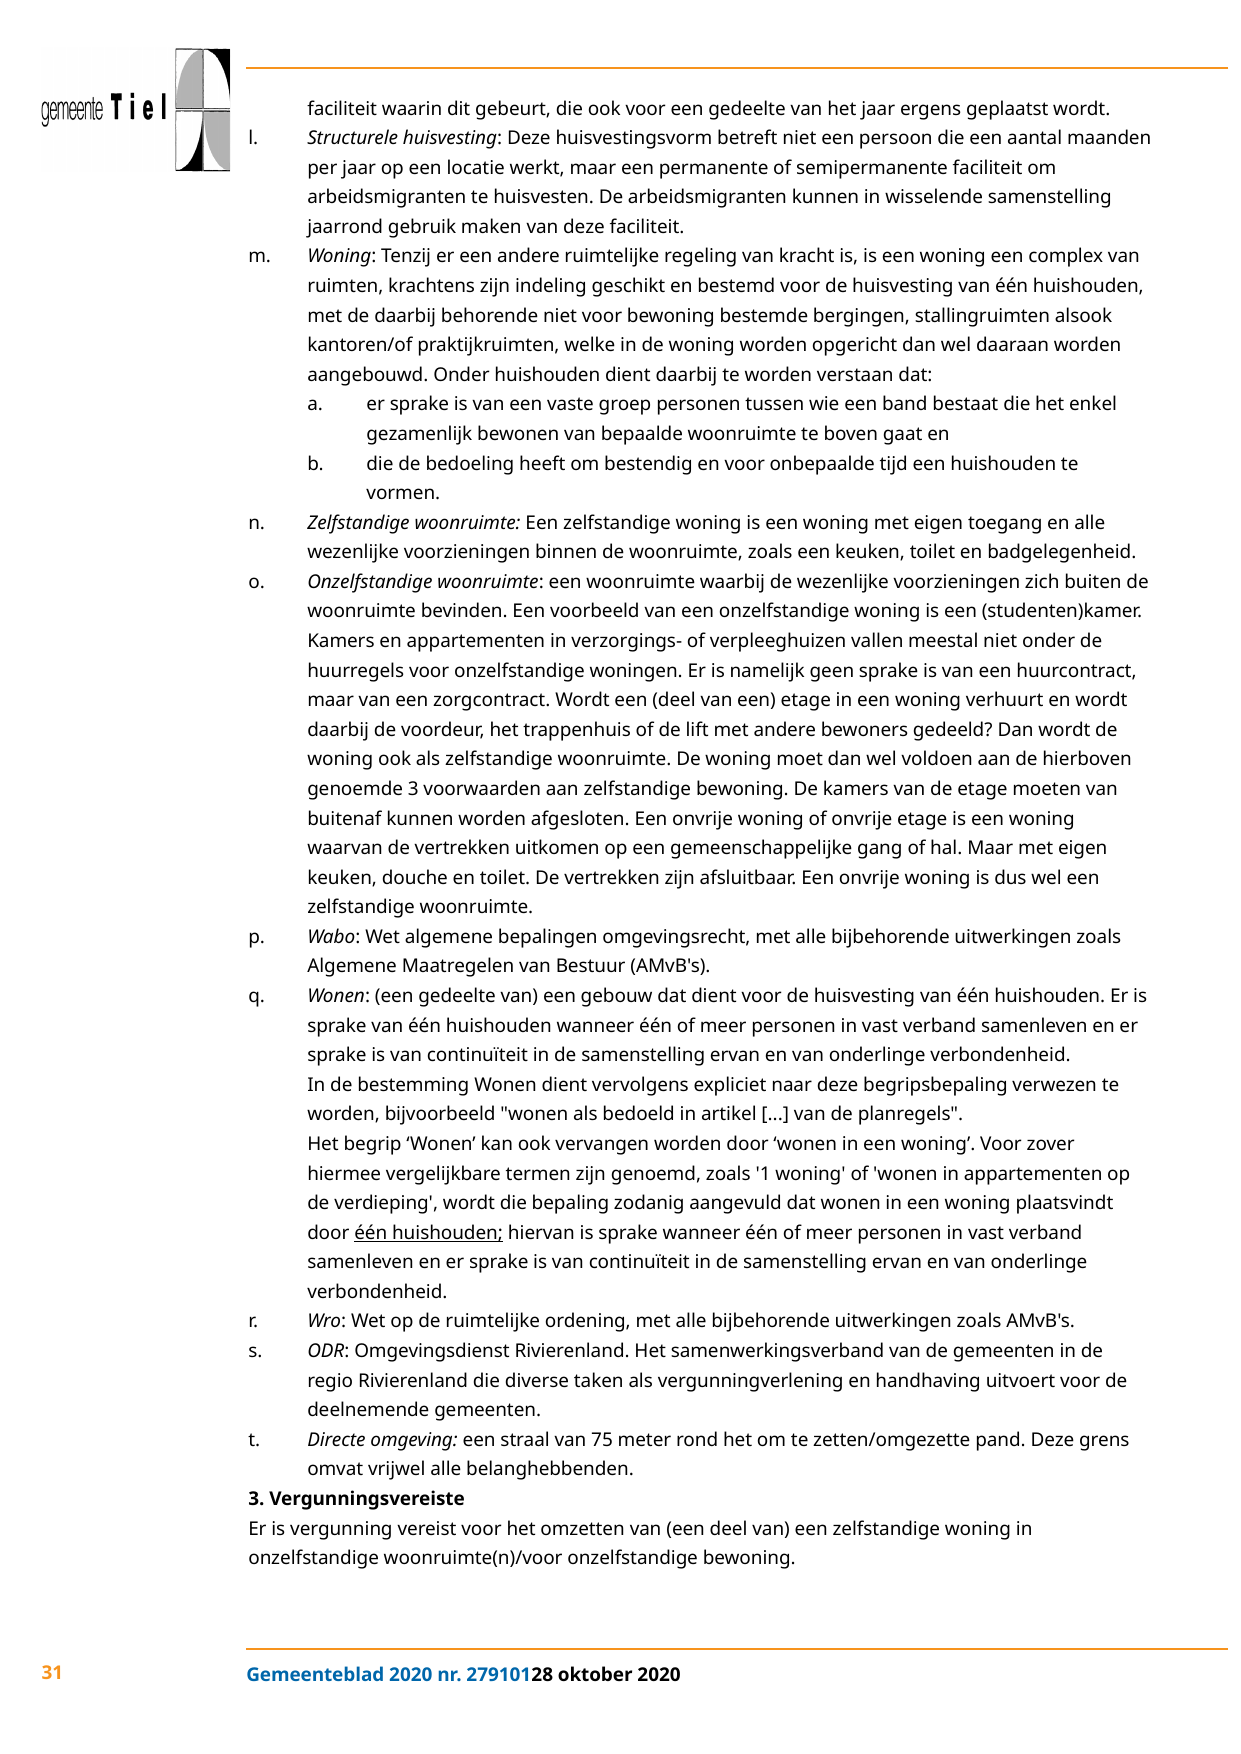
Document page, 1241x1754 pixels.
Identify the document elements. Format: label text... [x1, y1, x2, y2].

list die de bedoeling heeft om bestendig en voor onbepaalde tijd een huishouden te vormen. [307, 450, 1152, 505]
list ODR: Omgevingsdienst Rivierenland. Het samenwerkingsverband van de gemeenten in de regio Rivierenland die diverse taken als vergunningverlening en handhaving uitvoert voor de deelnemende gemeenten. [248, 1337, 1152, 1422]
list Het begrip ‘Wonen’ kan ook vervangen worden door ‘wonen in een woning’. Voor zover hiermee vergelijkbare termen zijn genoemd, zoals '1 woning' of 'wonen in appartementen op de verdieping', wordt die bepaling zodanig aangevuld dat wonen in een woning plaatsvindt door één huishouden; hiervan is sprake wanneer één of meer personen in vast verband samenleven en er sprake is van continuïteit in de samenstelling ervan en van onderlinge verbondenheid. [248, 1130, 1152, 1304]
list Wonen: (een gedeelte van) een gebouw dat dient voor de huisvesting van één huishouden. Er is sprake van één huishouden wanneer één of meer personen in vast verband samenleven en er sprake is van continuïteit in de samenstelling ervan en van onderlinge verbondenheid. [248, 982, 1152, 1067]
list Directe omgeving: een straal van 75 meter rond het om te zetten/omgezette pand. Deze grens omvat vrijwel alle belanghebbenden. [248, 1426, 1152, 1481]
list Wro: Wet op de ruimtelijke ordening, met alle bijbehorende uitwerkingen zoals AMvB's. [248, 1308, 1152, 1333]
list Structurele huisvesting: Deze huisvestingsvorm betreft niet een persoon die een aantal maanden per jaar op een locatie werkt, maar een permanente of semipermanente faciliteit om arbeidsmigranten te huisvesten. De arbeidsmigranten kunnen in wisselende samenstelling jaarrond gebruik maken van deze faciliteit. [248, 124, 1152, 239]
text Er is vergunning vereist voor het omzetten van (een deel van) een zelfstandige woning in onzelfstandige woonruimte(n)/voor onzelfstandige bewoning. [248, 1515, 1152, 1570]
list Wabo: Wet algemene bepalingen omgevingsrecht, met alle bijbehorende uitwerkingen zoals Algemene Maatregelen van Bestuur (AMvB's). [248, 923, 1152, 978]
list In de bestemming Wonen dient vervolgens expliciet naar deze begripsbepaling verwezen te worden, bijvoorbeeld "wonen als bedoeld in artikel [...] van de planregels". [248, 1071, 1152, 1126]
picture [41, 47, 231, 172]
list faciliteit waarin dit gebeurt, die ook voor een gedeelte van het jaar ergens geplaatst wordt. [248, 95, 1152, 121]
list Zelfstandige woonruimte: Een zelfstandige woning is een woning met eigen toegang en alle wezenlijke voorzieningen binnen de woonruimte, zoals een keuken, toilet en badgelegenheid. [248, 509, 1152, 564]
list Onzelfstandige woonruimte: een woonruimte waarbij de wezenlijke voorzieningen zich buiten de woonruimte bevinden. Een voorbeeld van een onzelfstandige woning is een (studenten)kamer. Kamers en appartementen in verzorgings- of verpleeghuizen vallen meestal niet onder de huurregels voor onzelfstandige woningen. Er is namelijk geen sprake is van een huurcontract, maar van een zorgcontract. Wordt een (deel van een) etage in een woning verhuurt en wordt daarbij de voordeur, het trappenhuis of de lift met andere bewoners gedeeld? Dan wordt de woning ook als zelfstandige woonruimte. De woning moet dan wel voldoen aan de hierboven genoemde 3 voorwaarden aan zelfstandige bewoning. De kamers van de etage moeten van buitenaf kunnen worden afgesloten. Een onvrije woning of onvrije etage is een woning waarvan de vertrekken uitkomen op een gemeenschappelijke gang of hal. Maar met eigen keuken, douche en toilet. De vertrekken zijn afsluitbaar. Een onvrije woning is dus wel een zelfstandige woonruimte. [248, 568, 1152, 919]
text 3. Vergunningsvereiste [248, 1485, 1152, 1511]
list Woning: Tenzij er een andere ruimtelijke regeling van kracht is, is een woning een complex van ruimten, krachtens zijn indeling geschikt en bestemd voor de huisvesting van één huishouden, met de daarbij behorende niet voor bewoning bestemde bergingen, stallingruimten alsook kantoren/of praktijkruimten, welke in de woning worden opgericht dan wel daaraan worden aangebouwd. Onder huishouden dient daarbij te worden verstaan dat: [248, 243, 1152, 387]
list er sprake is van een vaste groep personen tussen wie een band bestaat die het enkel gezamenlijk bewonen van bepaalde woonruimte te boven gaat en [307, 391, 1152, 446]
